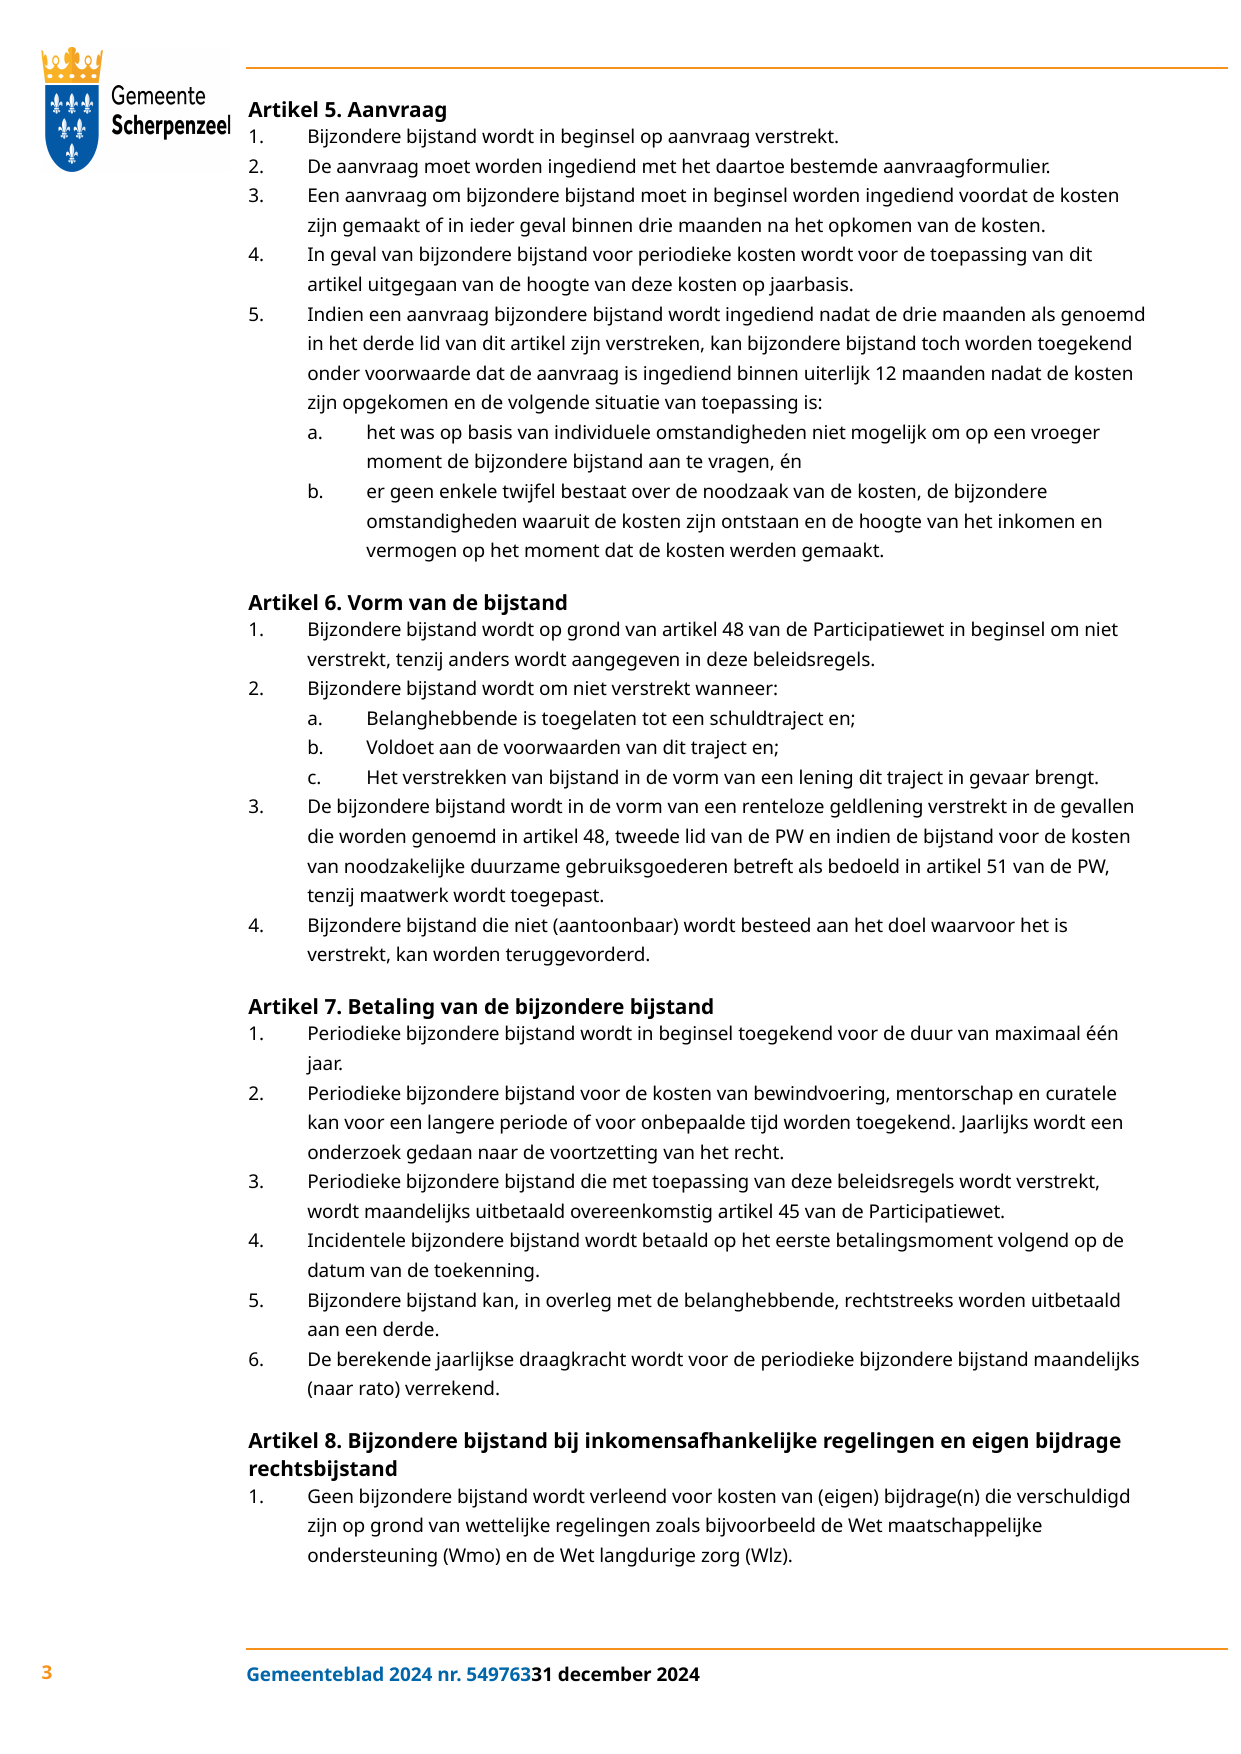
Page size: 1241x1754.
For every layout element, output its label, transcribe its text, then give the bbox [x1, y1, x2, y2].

list Incidentele bijzondere bijstand wordt betaald op het eerste betalingsmoment volgend op de datum van de toekenning. [248, 1228, 1152, 1283]
list Periodieke bijzondere bijstand die met toepassing van deze beleidsregels wordt verstrekt, wordt maandelijks uitbetaald overeenkomstig artikel 45 van de Participatiewet. [248, 1168, 1152, 1224]
list Bijzondere bijstand die niet (aantoonbaar) wordt besteed aan het doel waarvoor het is verstrekt, kan worden teruggevorderd. [248, 912, 1152, 967]
text Artikel 7. Betaling van de bijzondere bijstand [248, 992, 1152, 1021]
list Bijzondere bijstand wordt op grond van artikel 48 van de Participatiewet in beginsel om niet verstrekt, tenzij anders wordt aangegeven in deze beleidsregels. [248, 616, 1152, 672]
list Een aanvraag om bijzondere bijstand moet in beginsel worden ingediend voordat de kosten zijn gemaakt of in ieder geval binnen drie maanden na het opkomen van de kosten. [248, 182, 1152, 238]
list In geval van bijzondere bijstand voor periodieke kosten wordt voor de toepassing van dit artikel uitgegaan van de hoogte van deze kosten op jaarbasis. [248, 242, 1152, 297]
list Voldoet aan de voorwaarden van dit traject en; [307, 734, 1152, 760]
list Bijzondere bijstand wordt om niet verstrekt wanneer: [248, 675, 1152, 701]
list Belanghebbende is toegelaten tot een schuldtraject en; [307, 705, 1152, 731]
list Periodieke bijzondere bijstand voor de kosten van bewindvoering, mentorschap en curatele kan voor een langere periode of voor onbepaalde tijd worden toegekend. Jaarlijks wordt een onderzoek gedaan naar de voortzetting van het recht. [248, 1080, 1152, 1164]
list Periodieke bijzondere bijstand wordt in beginsel toegekend voor de duur van maximaal één jaar. [248, 1021, 1152, 1076]
text Artikel 5. Aanvraag [248, 95, 1152, 123]
list Indien een aanvraag bijzondere bijstand wordt ingediend nadat de drie maanden als genoemd in het derde lid van dit artikel zijn verstreken, kan bijzondere bijstand toch worden toegekend onder voorwaarde dat de aanvraag is ingediend binnen uiterlijk 12 maanden nadat de kosten zijn opgekomen en de volgende situatie van toepassing is: [248, 301, 1152, 415]
text Artikel 8. Bijzondere bijstand bij inkomensafhankelijke regelingen en eigen bijdrage rechtsbijstand [248, 1426, 1152, 1483]
picture [41, 47, 231, 172]
list Geen bijzondere bijstand wordt verleend voor kosten van (eigen) bijdrage(n) die verschuldigd zijn op grond van wettelijke regelingen zoals bijvoorbeeld de Wet maatschappelijke ondersteuning (Wmo) en de Wet langdurige zorg (Wlz). [248, 1483, 1152, 1568]
list De aanvraag moet worden ingediend met het daartoe bestemde aanvraagformulier. [248, 153, 1152, 178]
list er geen enkele twijfel bestaat over de noodzaak van de kosten, de bijzondere omstandigheden waaruit de kosten zijn ontstaan en de hoogte van het inkomen en vermogen op het moment dat de kosten werden gemaakt. [307, 478, 1152, 563]
list De bijzondere bijstand wordt in de vorm van een renteloze geldlening verstrekt in de gevallen die worden genoemd in artikel 48, tweede lid van de PW en indien de bijstand voor de kosten van noodzakelijke duurzame gebruiksgoederen betreft als bedoeld in artikel 51 van de PW, tenzij maatwerk wordt toegepast. [248, 794, 1152, 908]
list De berekende jaarlijkse draagkracht wordt voor de periodieke bijzondere bijstand maandelijks (naar rato) verrekend. [248, 1346, 1152, 1401]
list Het verstrekken van bijstand in de vorm van een lening dit traject in gevaar brengt. [307, 764, 1152, 790]
list Bijzondere bijstand kan, in overleg met de belanghebbende, rechtstreeks worden uitbetaald aan een derde. [248, 1287, 1152, 1342]
list het was op basis van individuele omstandigheden niet mogelijk om op een vroeger moment de bijzondere bijstand aan te vragen, én [307, 419, 1152, 474]
text Artikel 6. Vorm van de bijstand [248, 588, 1152, 616]
list Bijzondere bijstand wordt in beginsel op aanvraag verstrekt. [248, 123, 1152, 149]
